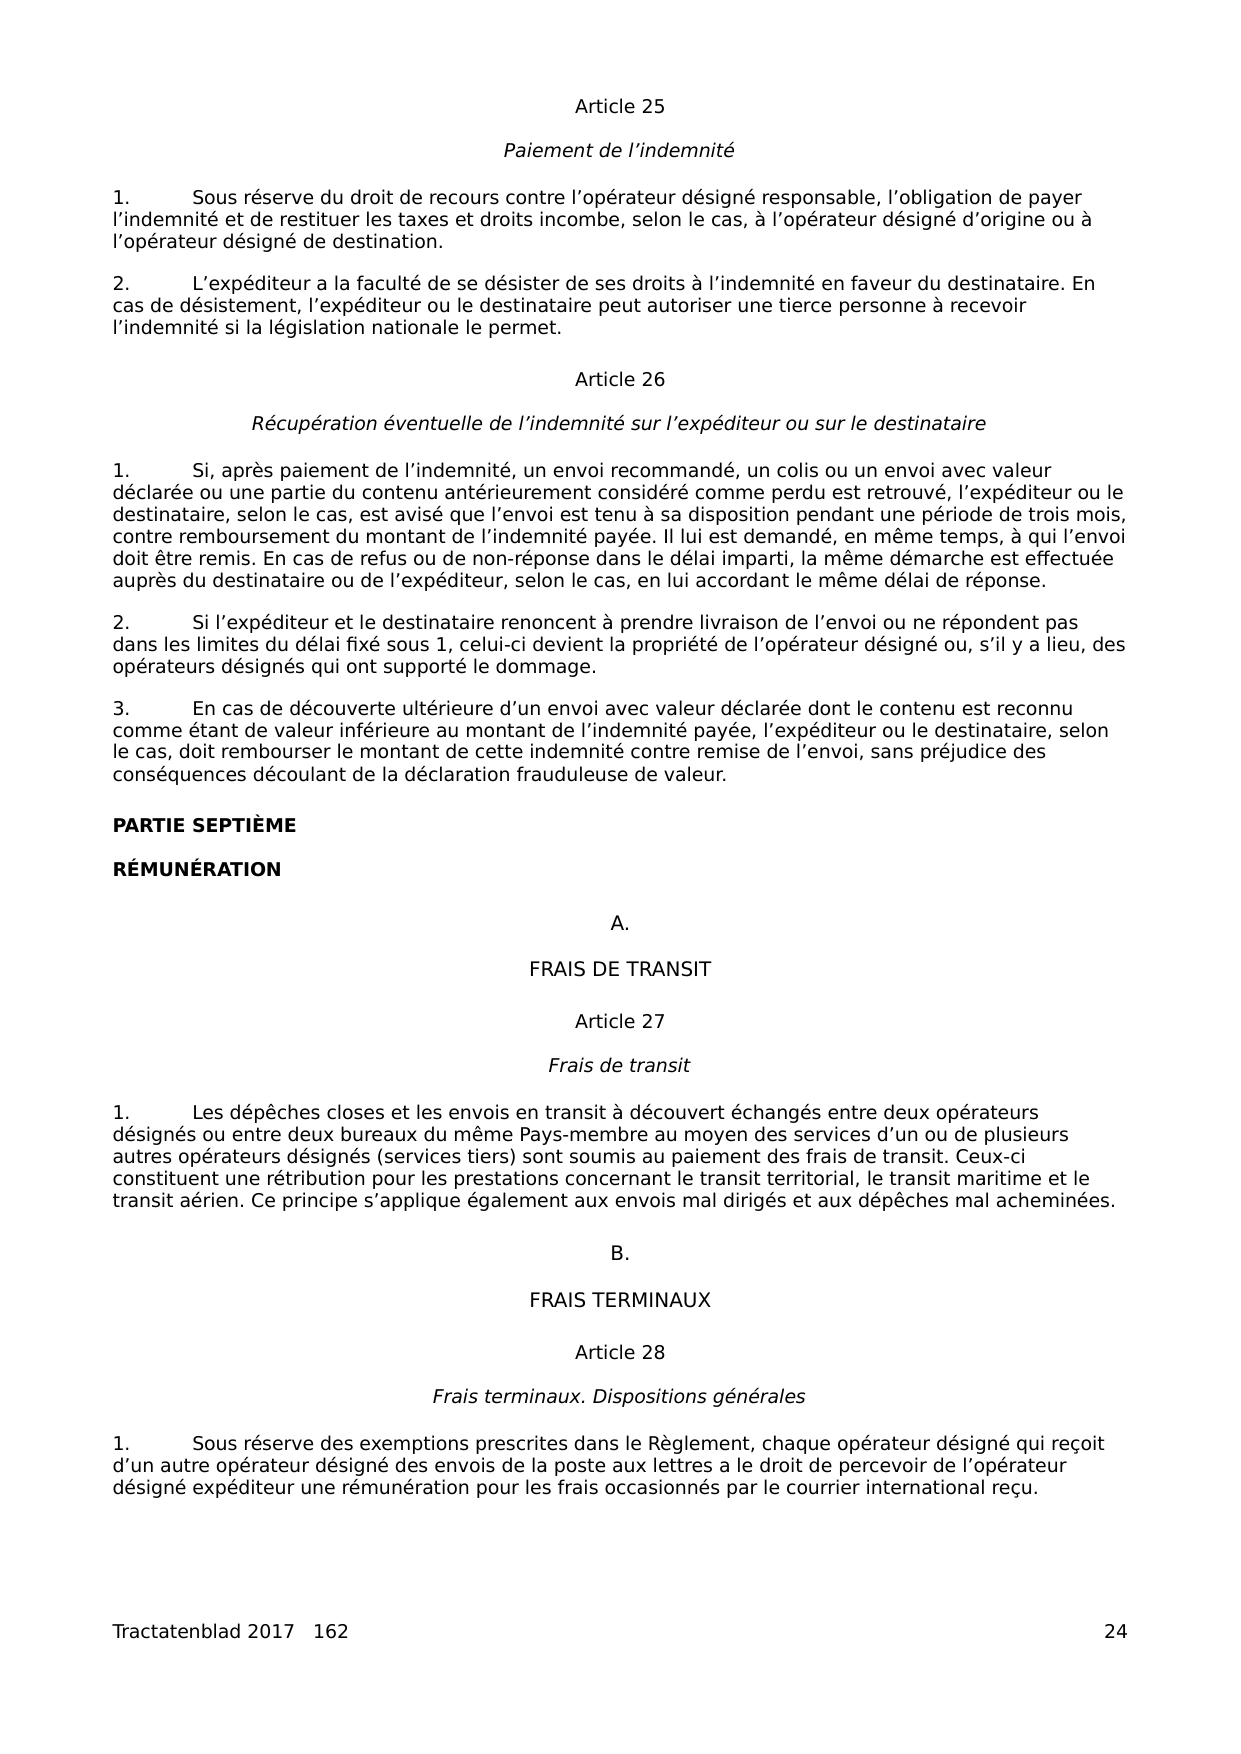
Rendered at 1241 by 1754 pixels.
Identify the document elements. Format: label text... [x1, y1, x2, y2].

subtitle Article 25 Paiement de l’indemnité [112, 96, 1128, 162]
text 2. Si l’expéditeur et le destinataire renoncent à prendre livraison de l’envoi ou ne répondent pas dans les limites du délai fixé sous 1, celui-ci devient la propriété de l’opérateur désigné ou, s’il y a lieu, des opérateurs désignés qui ont supporté le dommage. [112, 612, 1128, 677]
subtitle PARTIE SEPTIÈME RÉMUNÉRATION [112, 815, 1128, 881]
subtitle Article 26 Récupération éventuelle de l’indemnité sur l’expéditeur ou sur le destinataire [112, 369, 1128, 435]
text 1. Les dépêches closes et les envois en transit à découvert échangés entre deux opérateurs désignés ou entre deux bureaux du même Pays-membre au moyen des services d’un ou de plusieurs autres opérateurs désignés (services tiers) sont soumis au paiement des frais de transit. Ceux-ci constituent une rétribution pour les prestations concernant le transit territorial, le transit maritime et le transit aérien. Ce principe s’applique également aux envois mal dirigés et aux dépêches mal acheminées. [112, 1102, 1128, 1212]
subtitle A. FRAIS DE TRANSIT [112, 911, 1128, 981]
text 2. L’expéditeur a la faculté de se désister de ses droits à l’indemnité en faveur du destinataire. En cas de désistement, l’expéditeur ou le destinataire peut autoriser une tierce personne à recevoir l’indemnité si la législation nationale le permet. [112, 273, 1128, 339]
text 1. Sous réserve des exemptions prescrites dans le Règlement, chaque opérateur désigné qui reçoit d’un autre opérateur désigné des envois de la poste aux lettres a le droit de percevoir de l’opérateur désigné expéditeur une rémunération pour les frais occasionnés par le courrier international reçu. [112, 1433, 1128, 1499]
subtitle B. FRAIS TERMINAUX [112, 1242, 1128, 1312]
text 1. Sous réserve du droit de recours contre l’opérateur désigné responsable, l’obligation de payer l’indemnité et de restituer les taxes et droits incombe, selon le cas, à l’opérateur désigné d’origine ou à l’opérateur désigné de destination. [112, 187, 1128, 253]
text 3. En cas de découverte ultérieure d’un envoi avec valeur déclarée dont le contenu est reconnu comme étant de valeur inférieure au montant de l’indemnité payée, l’expéditeur ou le destinataire, selon le cas, doit rembourser le montant de cette indemnité contre remise de l’envoi, sans préjudice des conséquences découlant de la déclaration frauduleuse de valeur. [112, 697, 1128, 785]
text 1. Si, après paiement de l’indemnité, un envoi recommandé, un colis ou un envoi avec valeur déclarée ou une partie du contenu antérieurement considéré comme perdu est retrouvé, l’expéditeur ou le destinataire, selon le cas, est avisé que l’envoi est tenu à sa disposition pendant une période de trois mois, contre remboursement du montant de l’indemnité payée. Il lui est demandé, en même temps, à qui l’envoi doit être remis. En cas de refus ou de non-réponse dans le délai imparti, la même démarche est effectuée auprès du destinataire ou de l’expéditeur, selon le cas, en lui accordant le même délai de réponse. [112, 460, 1128, 592]
subtitle Article 27 Frais de transit [112, 1011, 1128, 1077]
subtitle Article 28 Frais terminaux. Dispositions générales [112, 1342, 1128, 1408]
